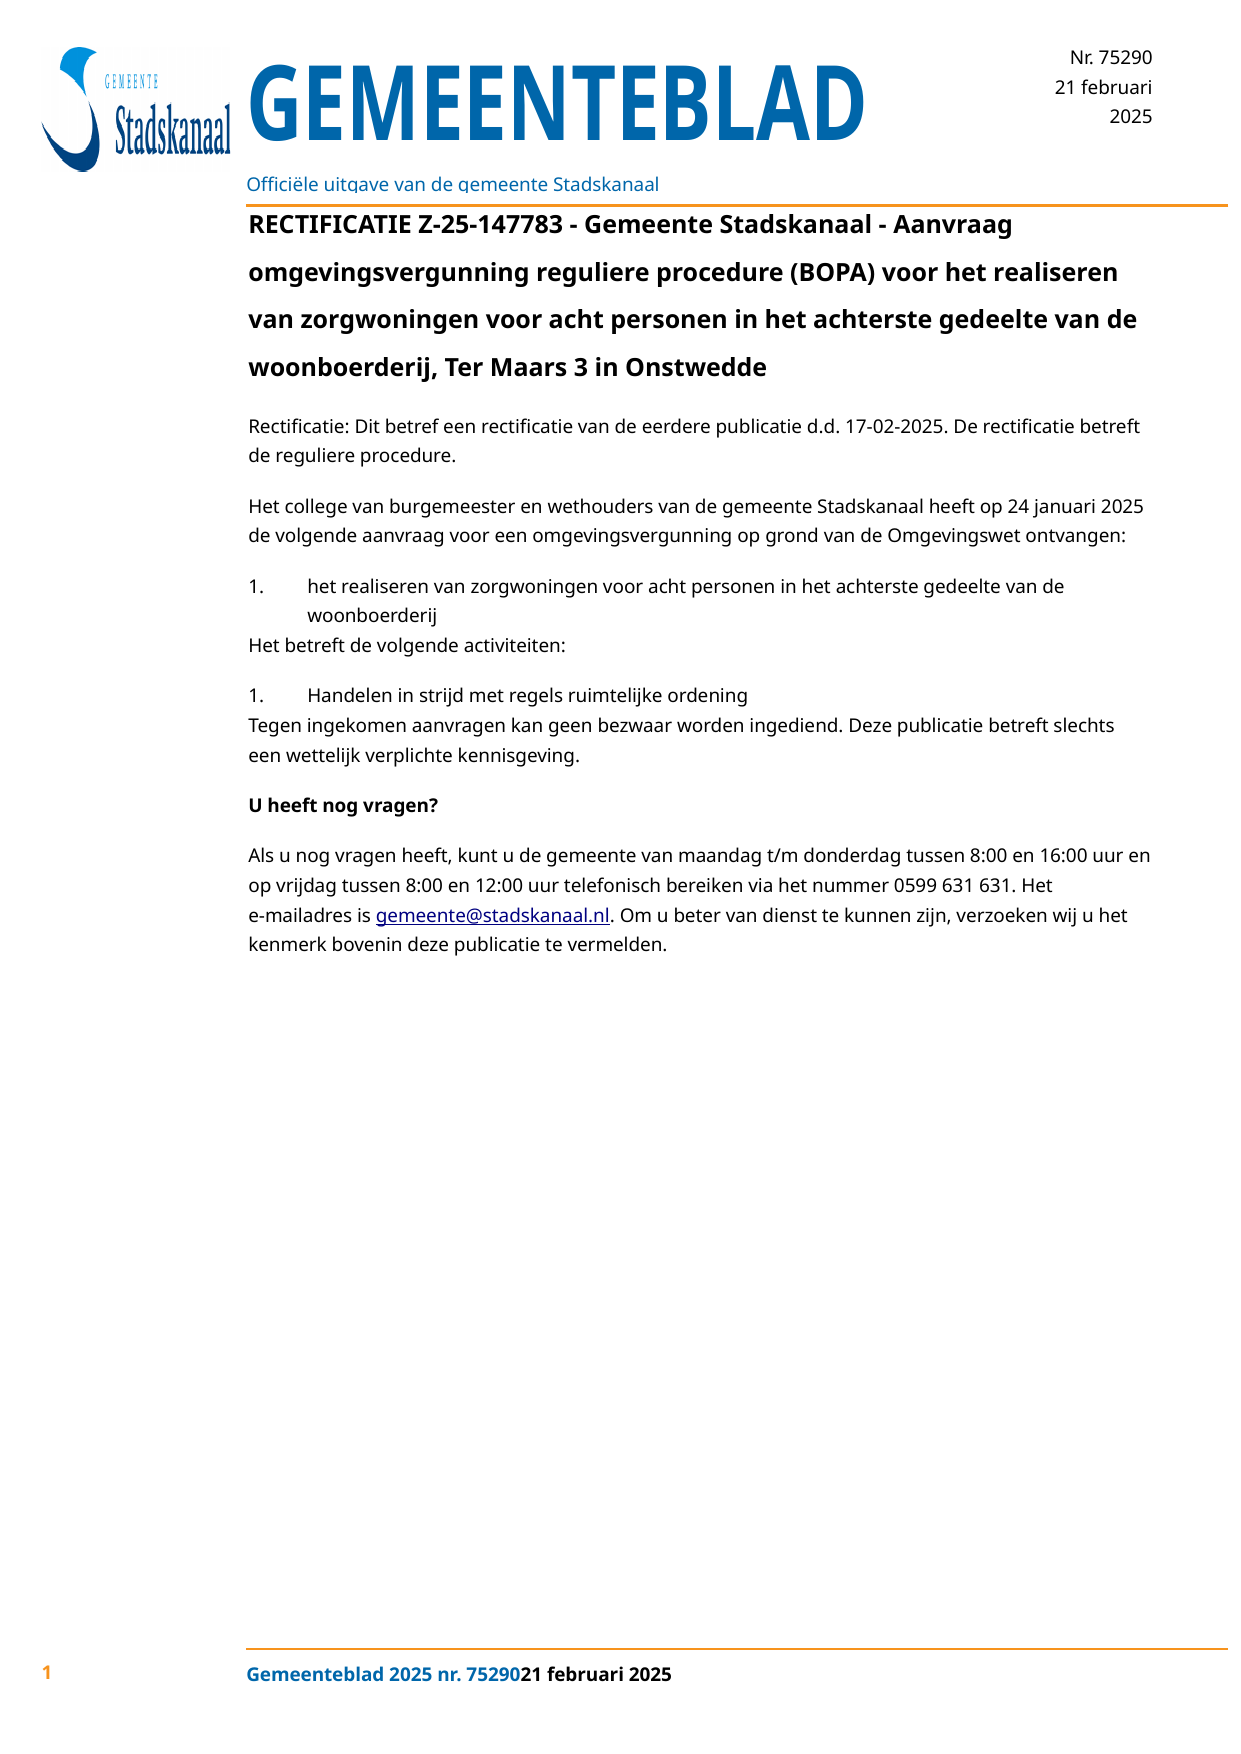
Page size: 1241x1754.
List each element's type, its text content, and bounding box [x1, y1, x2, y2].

picture [41, 47, 231, 172]
text Het college van burgemeester en wethouders van de gemeente Stadskanaal heeft op 24 januari 2025 de volgende aanvraag voor een omgevingsvergunning op grond van de Omgevingswet ontvangen: [248, 493, 1152, 548]
text U heeft nog vragen? [248, 792, 1152, 818]
text RECTIFICATIE Z-25-147783 - Gemeente Stadskanaal - Aanvraag omgevingsvergunning reguliere procedure (BOPA) voor het realiseren van zorgwoningen voor acht personen in het achterste gedeelte van de woonboerderij, Ter Maars 3 in Onstwedde [248, 207, 1152, 384]
list Handelen in strijd met regels ruimtelijke ordening [248, 683, 1152, 708]
text Tegen ingekomen aanvragen kan geen bezwaar worden ingediend. Deze publicatie betreft slechts een wettelijk verplichte kennisgeving. [248, 712, 1152, 768]
list het realiseren van zorgwoningen voor acht personen in het achterste gedeelte van de woonboerderij [248, 573, 1152, 628]
text Het betreft de volgende activiteiten: [248, 632, 1152, 658]
text Als u nog vragen heeft, kunt u de gemeente van maandag t/m donderdag tussen 8:00 en 16:00 uur en op vrijdag tussen 8:00 en 12:00 uur telefonisch bereiken via het nummer 0599 631 631. Het e‑mailadres is gemeente@stadskanaal.nl. Om u beter van dienst te kunnen zijn, verzoeken wij u het kenmerk bovenin deze publicatie te vermelden. [248, 843, 1152, 957]
text Rectificatie: Dit betref een rectificatie van de eerdere publicatie d.d. 17-02-2025. De rectificatie betreft de reguliere procedure. [248, 413, 1152, 468]
